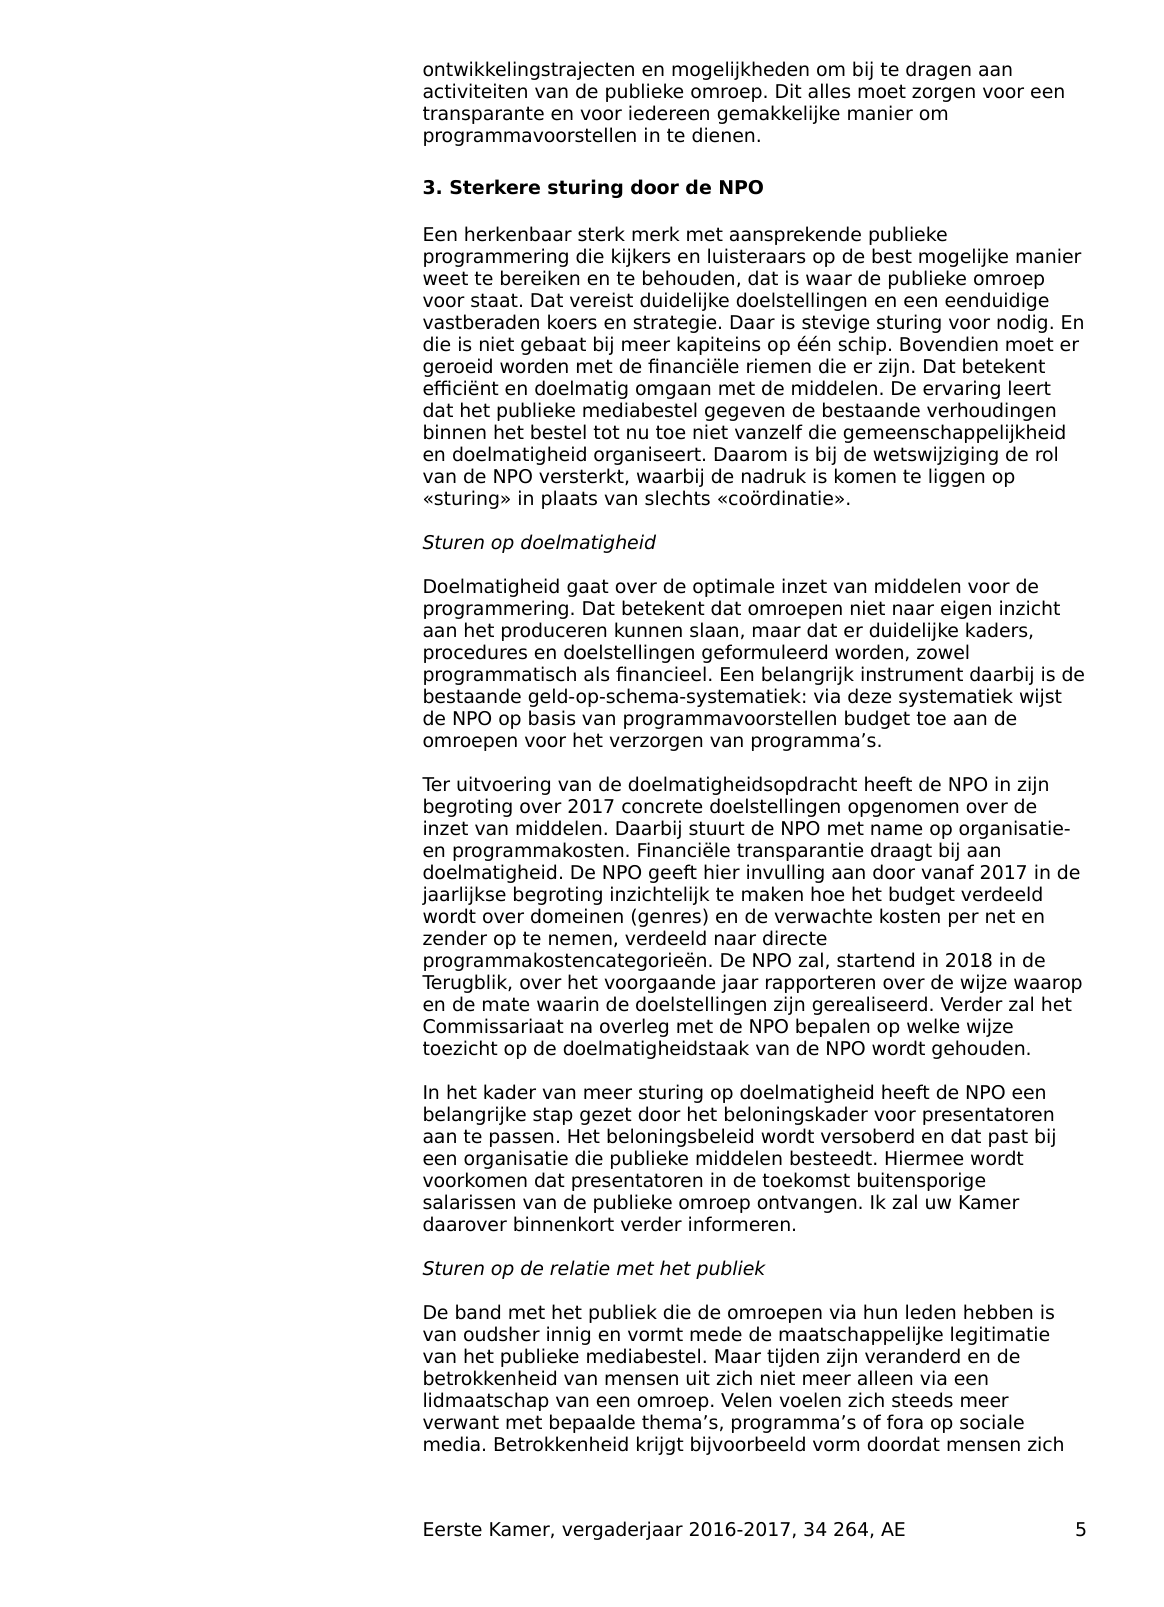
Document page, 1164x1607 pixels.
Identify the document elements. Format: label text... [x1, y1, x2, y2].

subtitle Sturen op de relatie met het publiek [422, 1258, 1087, 1280]
text In het kader van meer sturing op doelmatigheid heeft de NPO een belangrijke stap gezet door het beloningskader voor presentatoren aan te passen. Het beloningsbeleid wordt versoberd en dat past bij een organisatie die publieke middelen besteedt. Hiermee wordt voorkomen dat presentatoren in de toekomst buitensporige salarissen van de publieke omroep ontvangen. Ik zal uw Kamer daarover binnenkort verder informeren. [422, 1082, 1087, 1236]
text Ter uitvoering van de doelmatigheidsopdracht heeft de NPO in zijn begroting over 2017 concrete doelstellingen opgenomen over de inzet van middelen. Daarbij stuurt de NPO met name op organisatie- en programmakosten. Financiële transparantie draagt bij aan doelmatigheid. De NPO geeft hier invulling aan door vanaf 2017 in de jaarlijkse begroting inzichtelijk te maken hoe het budget verdeeld wordt over domeinen (genres) en de verwachte kosten per net en zender op te nemen, verdeeld naar directe programmakostencategorieën. De NPO zal, startend in 2018 in de Terugblik, over het voorgaande jaar rapporteren over de wijze waarop en de mate waarin de doelstellingen zijn gerealiseerd. Verder zal het Commissariaat na overleg met de NPO bepalen op welke wijze toezicht op de doelmatigheidstaak van de NPO wordt gehouden. [422, 774, 1087, 1060]
text De band met het publiek die de omroepen via hun leden hebben is van oudsher innig en vormt mede de maatschappelijke legitimatie van het publieke mediabestel. Maar tijden zijn veranderd en de betrokkenheid van mensen uit zich niet meer alleen via een lidmaatschap van een omroep. Velen voelen zich steeds meer verwant met bepaalde thema’s, programma’s of fora op sociale media. Betrokkenheid krijgt bijvoorbeeld vorm doordat mensen zich [422, 1302, 1087, 1456]
subtitle Sturen op doelmatigheid [422, 532, 1087, 554]
text ontwikkelingstrajecten en mogelijkheden om bij te dragen aan activiteiten van de publieke omroep. Dit alles moet zorgen voor een transparante en voor iedereen gemakkelijke manier om programmavoorstellen in te dienen. [422, 59, 1087, 147]
text Een herkenbaar sterk merk met aansprekende publieke programmering die kijkers en luisteraars op de best mogelijke manier weet te bereiken en te behouden, dat is waar de publieke omroep voor staat. Dat vereist duidelijke doelstellingen en een eenduidige vastberaden koers en strategie. Daar is stevige sturing voor nodig. En die is niet gebaat bij meer kapiteins op één schip. Bovendien moet er geroeid worden met de financiële riemen die er zijn. Dat betekent efficiënt en doelmatig omgaan met de middelen. De ervaring leert dat het publieke mediabestel gegeven de bestaande verhoudingen binnen het bestel tot nu toe niet vanzelf die gemeenschappelijkheid en doelmatigheid organiseert. Daarom is bij de wetswijziging de rol van de NPO versterkt, waarbij de nadruk is komen te liggen op «sturing» in plaats van slechts «coördinatie». [422, 224, 1087, 510]
subtitle 3. Sterkere sturing door de NPO [422, 177, 1087, 199]
text Doelmatigheid gaat over de optimale inzet van middelen voor de programmering. Dat betekent dat omroepen niet naar eigen inzicht aan het produceren kunnen slaan, maar dat er duidelijke kaders, procedures en doelstellingen geformuleerd worden, zowel programmatisch als financieel. Een belangrijk instrument daarbij is de bestaande geld-op-schema-systematiek: via deze systematiek wijst de NPO op basis van programmavoorstellen budget toe aan de omroepen voor het verzorgen van programma’s. [422, 576, 1087, 752]
